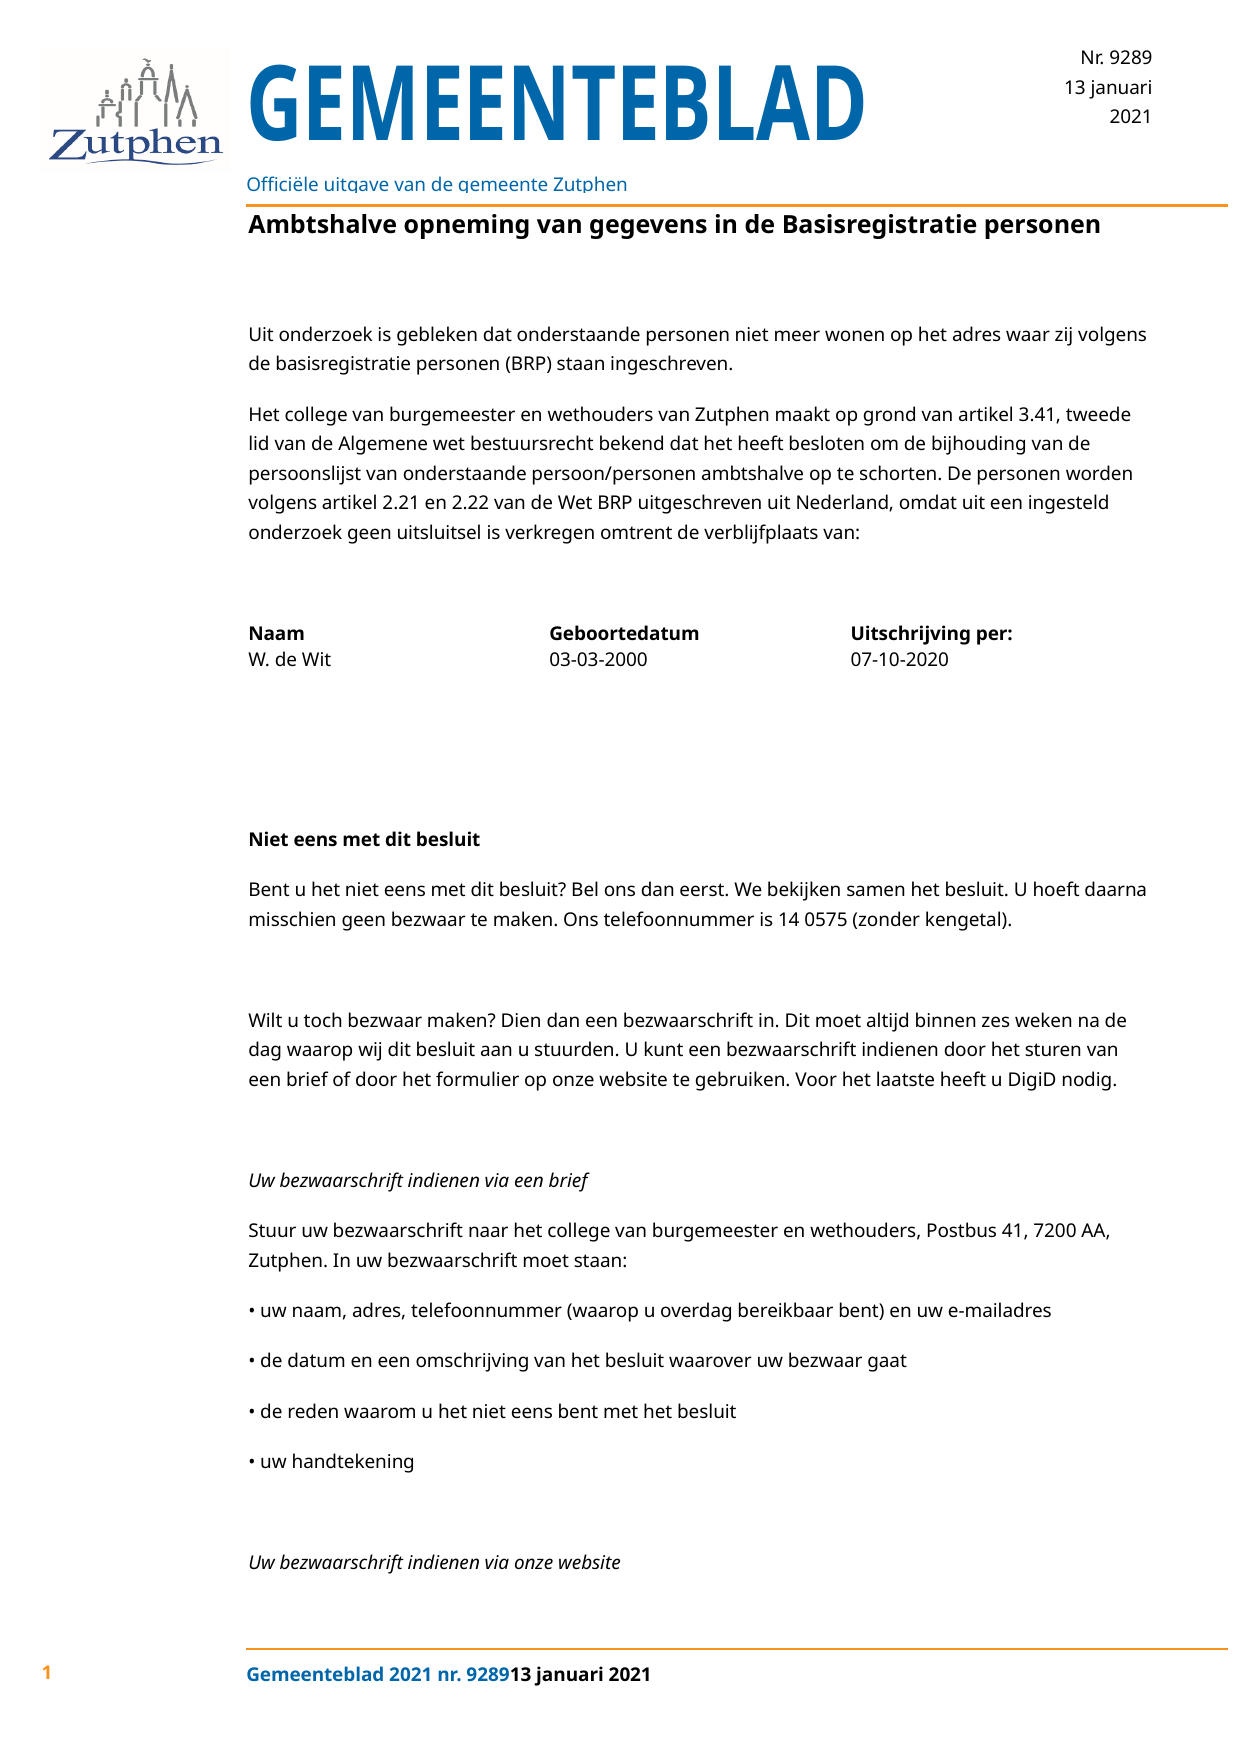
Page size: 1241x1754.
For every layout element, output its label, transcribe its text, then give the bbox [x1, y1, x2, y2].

text Bent u het niet eens met dit besluit? Bel ons dan eerst. We bekijken samen het besluit. U hoeft daarna misschien geen bezwaar te maken. Ons telefoonnummer is 14 0575 (zonder kengetal). [248, 876, 1152, 932]
text Uw bezwaarschrift indienen via een brief [248, 1167, 1152, 1192]
text Uit onderzoek is gebleken dat onderstaande personen niet meer wonen op het adres waar zij volgens de basisregistratie personen (BRP) staan ingeschreven. [248, 321, 1152, 376]
text • de datum en een omschrijving van het besluit waarover uw bezwaar gaat [248, 1348, 1152, 1373]
table_header Geboortedatum [549, 620, 850, 646]
text Niet eens met dit besluit [248, 826, 1152, 852]
table_cell 03-03-2000 [549, 646, 850, 671]
table_header Uitschrijving per: [850, 620, 1152, 646]
text • uw handtekening [248, 1448, 1152, 1474]
text Wilt u toch bezwaar maken? Dien dan een bezwaarschrift in. Dit moet altijd binnen zes weken na de dag waarop wij dit besluit aan u stuurden. U kunt een bezwaarschrift indienen door het sturen van een brief of door het formulier op onze website te gebruiken. Voor het laatste heeft u DigiD nodig. [248, 1007, 1152, 1092]
table_header Naam [248, 620, 549, 646]
table_cell 07-10-2020 [850, 646, 1152, 671]
picture [41, 47, 231, 172]
table_cell W. de Wit [248, 646, 549, 671]
text • de reden waarom u het niet eens bent met het besluit [248, 1398, 1152, 1424]
text • uw naam, adres, telefoonnummer (waarop u overdag bereikbaar bent) en uw e-mailadres [248, 1297, 1152, 1323]
text Uw bezwaarschrift indienen via onze website [248, 1549, 1152, 1575]
text Stuur uw bezwaarschrift naar het college van burgemeester en wethouders, Postbus 41, 7200 AA, Zutphen. In uw bezwaarschrift moet staan: [248, 1217, 1152, 1272]
text Ambtshalve opneming van gegevens in de Basisregistratie personen [248, 207, 1152, 241]
text Het college van burgemeester en wethouders van Zutphen maakt op grond van artikel 3.41, tweede lid van de Algemene wet bestuursrecht bekend dat het heeft besloten om de bijhouding van de persoonslijst van onderstaande persoon/personen ambtshalve op te schorten. De personen worden volgens artikel 2.21 en 2.22 van de Wet BRP uitgeschreven uit Nederland, omdat uit een ingesteld onderzoek geen uitsluitsel is verkregen omtrent de verblijfplaats van: [248, 401, 1152, 545]
